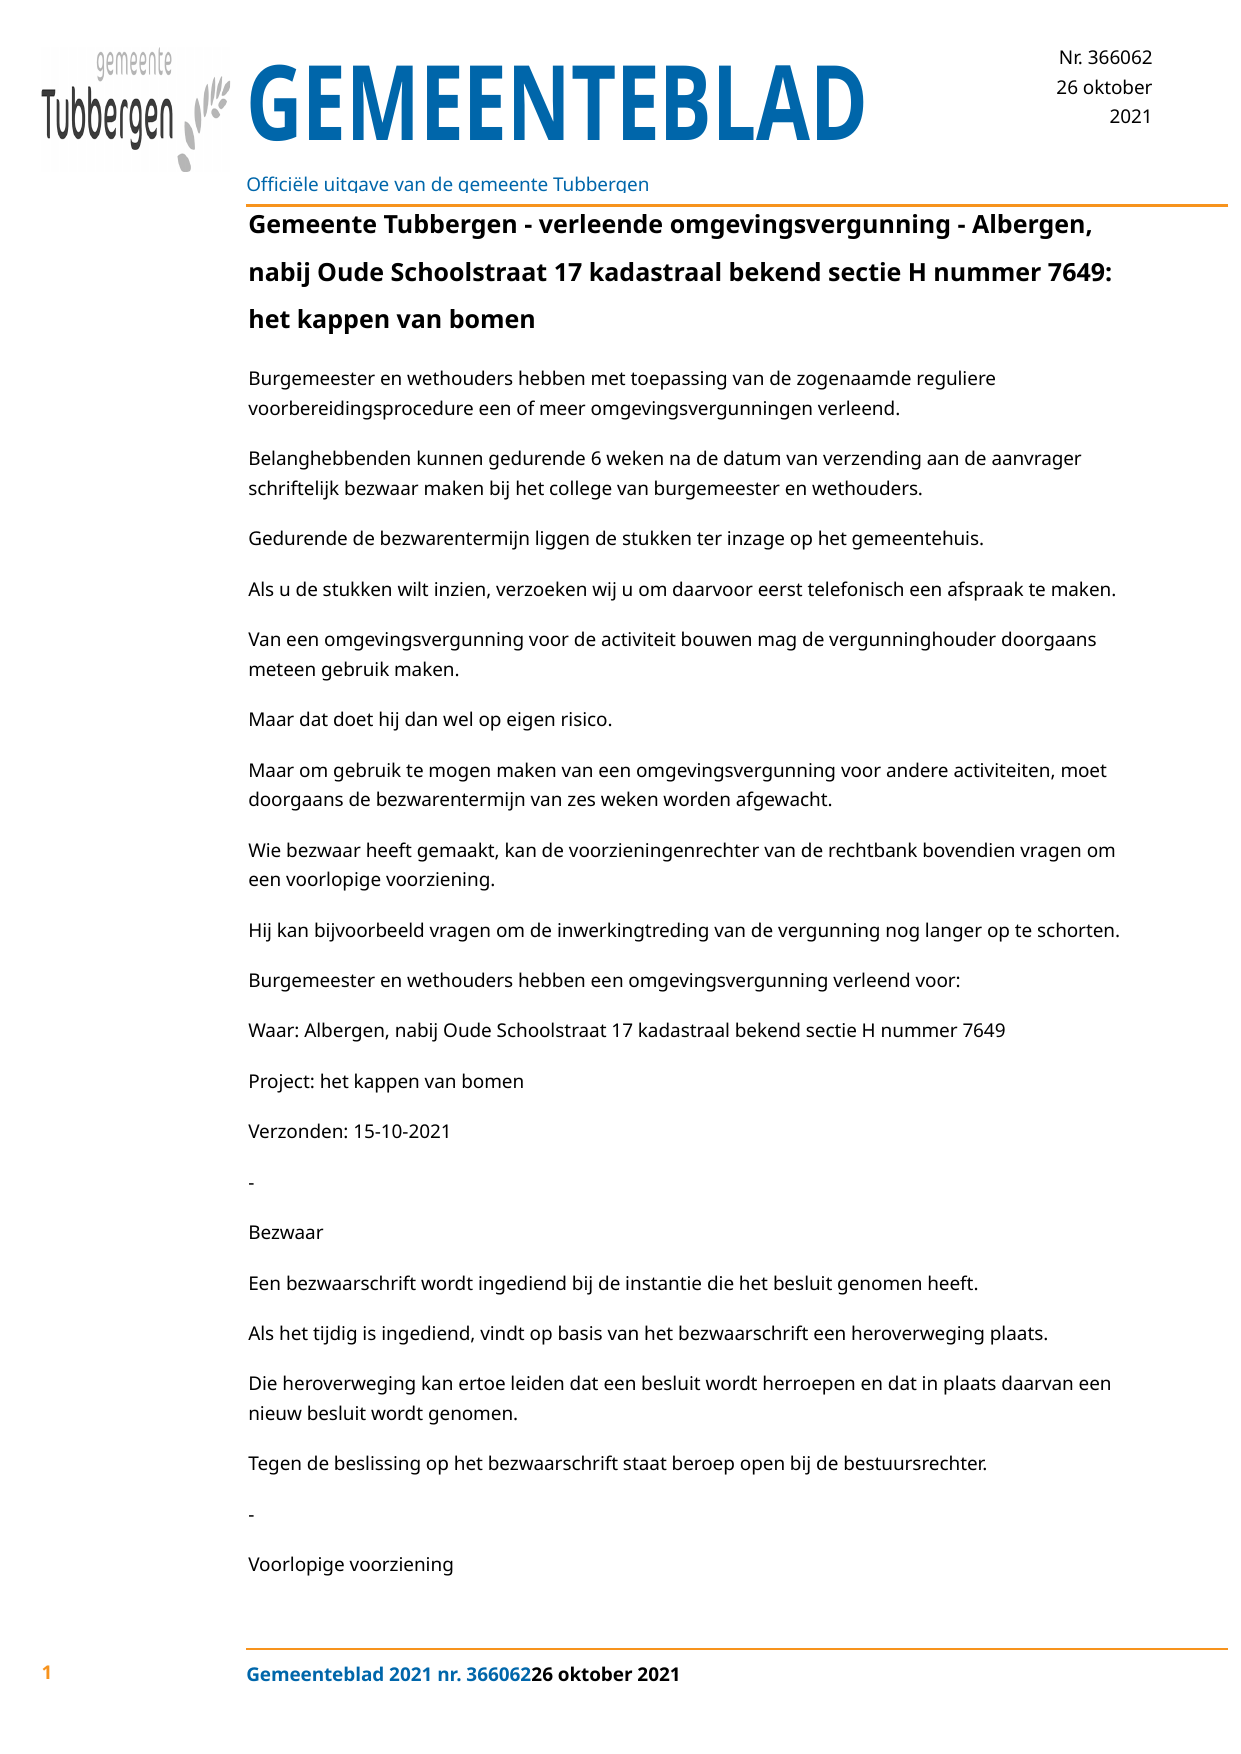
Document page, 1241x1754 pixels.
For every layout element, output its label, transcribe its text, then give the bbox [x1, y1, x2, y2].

text Project: het kappen van bomen [248, 1068, 1152, 1094]
text Verzonden: 15-10-2021 [248, 1118, 1152, 1144]
text Burgemeester en wethouders hebben met toepassing van de zogenaamde reguliere voorbereidingsprocedure een of meer omgevingsvergunningen verleend. [248, 366, 1152, 421]
text - [248, 1169, 1152, 1194]
text Bezwaar [248, 1219, 1152, 1245]
text Waar: Albergen, nabij Oude Schoolstraat 17 kadastraal bekend sectie H nummer 7649 [248, 1018, 1152, 1043]
text Hij kan bijvoorbeeld vragen om de inwerkingtreding van de vergunning nog langer op te schorten. [248, 917, 1152, 942]
text Als het tijdig is ingediend, vindt op basis van het bezwaarschrift een heroverweging plaats. [248, 1320, 1152, 1346]
text Als u de stukken wilt inzien, verzoeken wij u om daarvoor eerst telefonisch een afspraak te maken. [248, 576, 1152, 602]
text Wie bezwaar heeft gemaakt, kan de voorzieningenrechter van de rechtbank bovendien vragen om een voorlopige voorziening. [248, 837, 1152, 892]
text Een bezwaarschrift wordt ingediend bij de instantie die het besluit genomen heeft. [248, 1270, 1152, 1295]
text Maar om gebruik te mogen maken van een omgevingsvergunning voor andere activiteiten, moet doorgaans de bezwarentermijn van zes weken worden afgewacht. [248, 757, 1152, 812]
picture [41, 47, 231, 172]
text Maar dat doet hij dan wel op eigen risico. [248, 706, 1152, 732]
text Tegen de beslissing op het bezwaarschrift staat beroep open bij de bestuursrechter. [248, 1451, 1152, 1476]
text Die heroverweging kan ertoe leiden dat een besluit wordt herroepen en dat in plaats daarvan een nieuw besluit wordt genomen. [248, 1371, 1152, 1426]
text Van een omgevingsvergunning voor de activiteit bouwen mag de vergunninghouder doorgaans meteen gebruik maken. [248, 626, 1152, 682]
text Burgemeester en wethouders hebben een omgevingsvergunning verleend voor: [248, 967, 1152, 993]
text Belanghebbenden kunnen gedurende 6 weken na de datum van verzending aan de aanvrager schriftelijk bezwaar maken bij het college van burgemeester en wethouders. [248, 446, 1152, 501]
text Gemeente Tubbergen - verleende omgevingsvergunning - Albergen, nabij Oude Schoolstraat 17 kadastraal bekend sectie H nummer 7649: het kappen van bomen [248, 207, 1152, 336]
text - [248, 1501, 1152, 1527]
text Voorlopige voorziening [248, 1551, 1152, 1577]
text Gedurende de bezwarentermijn liggen de stukken ter inzage op het gemeentehuis. [248, 526, 1152, 551]
